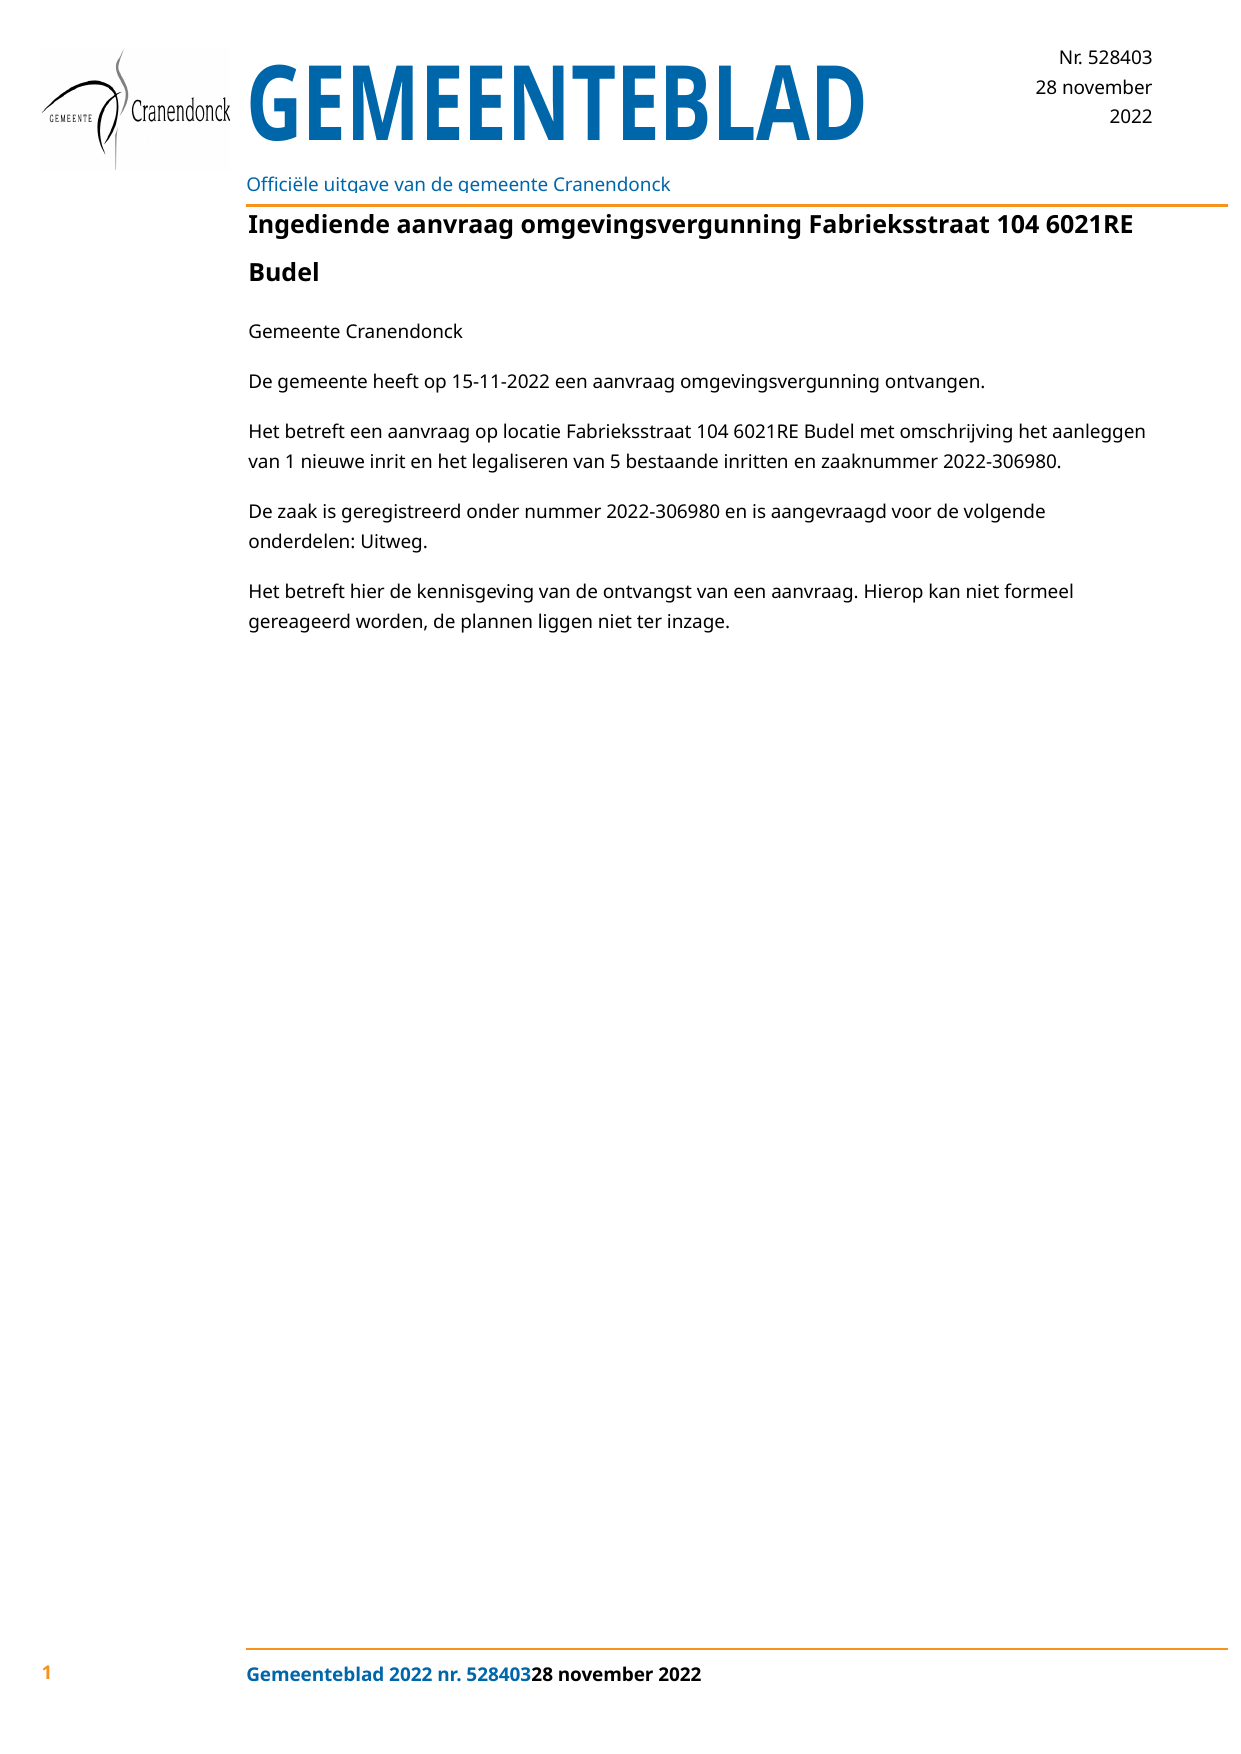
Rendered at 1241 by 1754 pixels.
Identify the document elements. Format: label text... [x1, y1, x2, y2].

text Ingediende aanvraag omgevingsvergunning Fabrieksstraat 104 6021RE Budel [248, 207, 1152, 288]
picture [41, 47, 231, 172]
text Het betreft hier de kennisgeving van de ontvangst van een aanvraag. Hierop kan niet formeel gereageerd worden, de plannen liggen niet ter inzage. [248, 579, 1152, 634]
text De zaak is geregistreerd onder nummer 2022-306980 en is aangevraagd voor de volgende onderdelen: Uitweg. [248, 499, 1152, 554]
text De gemeente heeft op 15-11-2022 een aanvraag omgevingsvergunning ontvangen. [248, 368, 1152, 394]
text Gemeente Cranendonck [248, 318, 1152, 344]
text Het betreft een aanvraag op locatie Fabrieksstraat 104 6021RE Budel met omschrijving het aanleggen van 1 nieuwe inrit en het legaliseren van 5 bestaande inritten en zaaknummer 2022-306980. [248, 419, 1152, 474]
